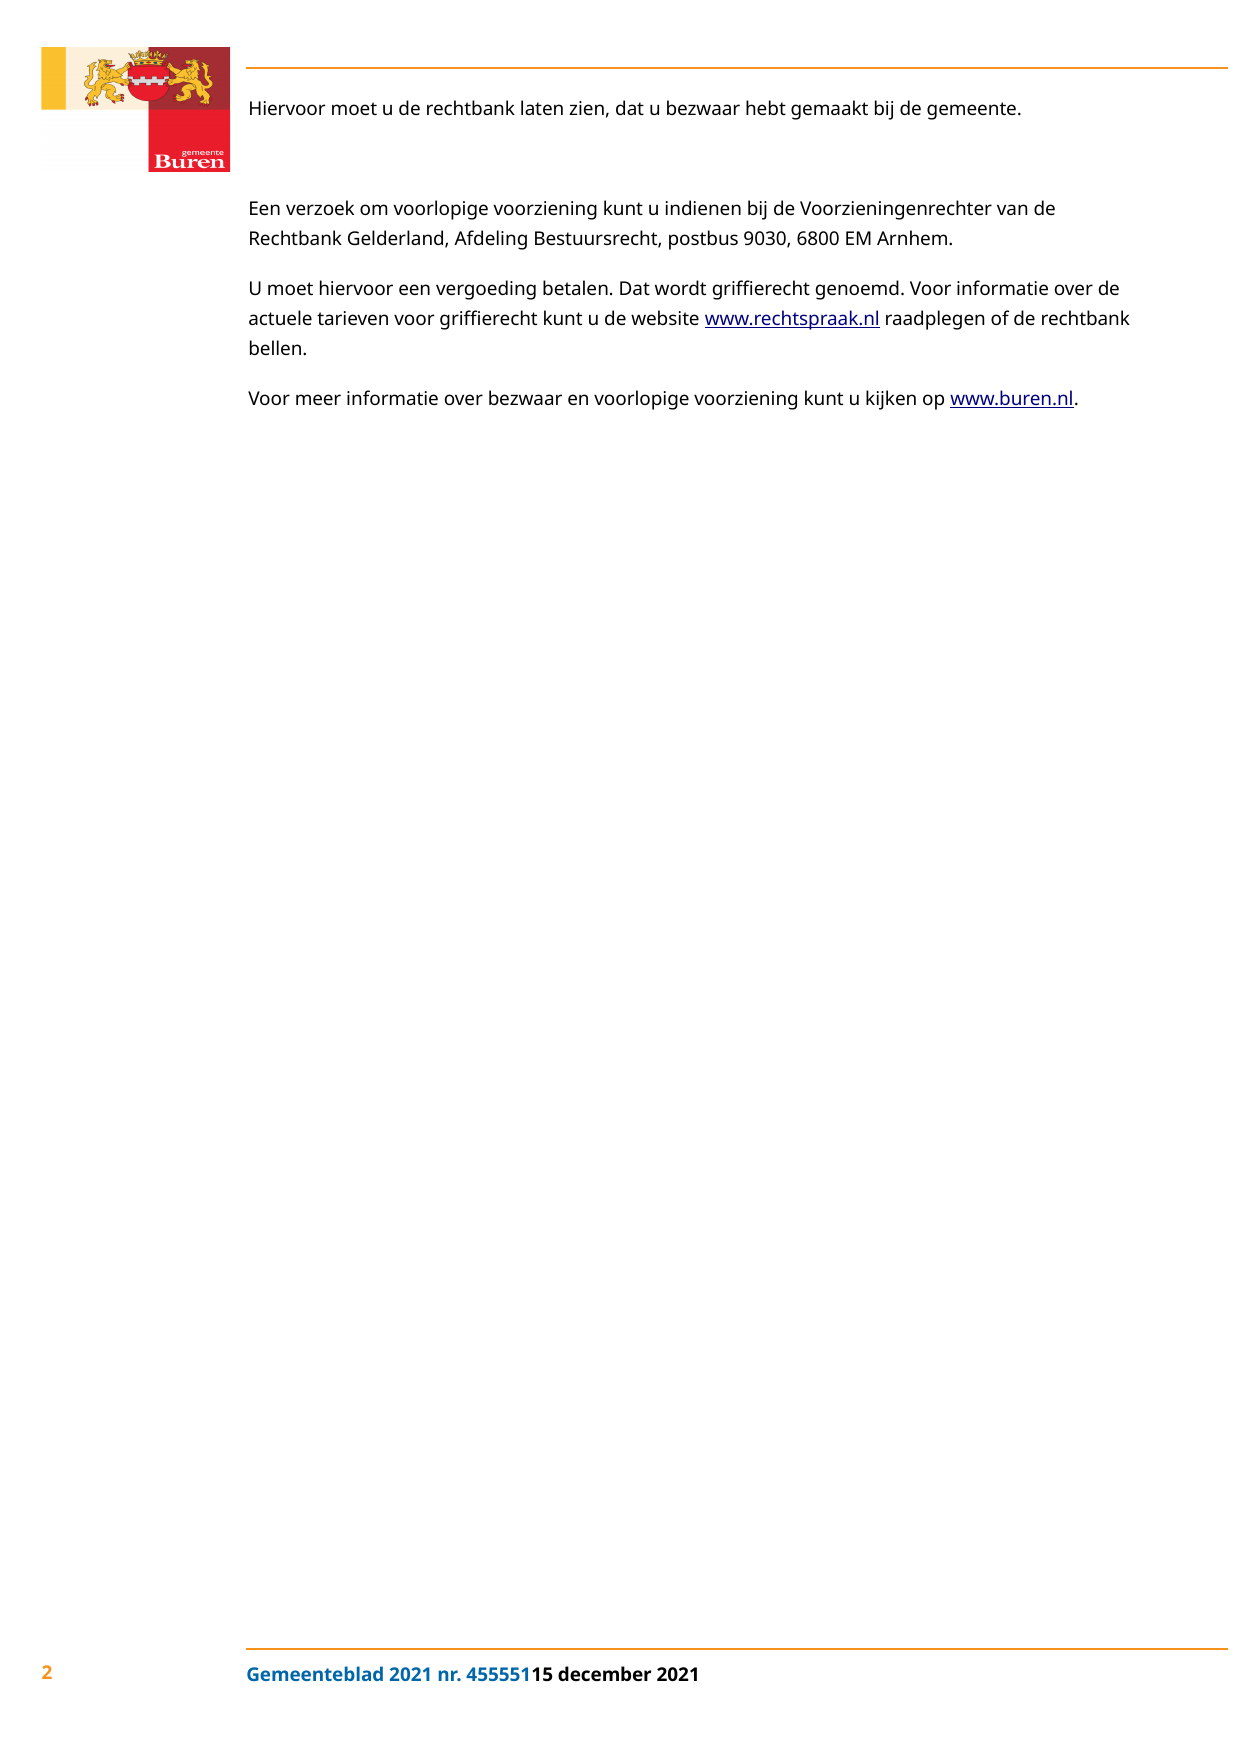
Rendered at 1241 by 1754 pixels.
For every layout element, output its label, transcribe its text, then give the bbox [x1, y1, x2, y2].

picture [41, 47, 231, 172]
text Voor meer informatie over bezwaar en voorlopige voorziening kunt u kijken op www.buren.nl. [248, 385, 1152, 411]
text Een verzoek om voorlopige voorziening kunt u indienen bij de Voorzieningenrechter van de Rechtbank Gelderland, Afdeling Bestuursrecht, postbus 9030, 6800 EM Arnhem. [248, 196, 1152, 251]
text U moet hiervoor een vergoeding betalen. Dat wordt griffierecht genoemd. Voor informatie over de actuele tarieven voor griffierecht kunt u de website www.rechtspraak.nl raadplegen of de rechtbank bellen. [248, 276, 1152, 361]
text Hiervoor moet u de rechtbank laten zien, dat u bezwaar hebt gemaakt bij de gemeente. [248, 95, 1152, 121]
